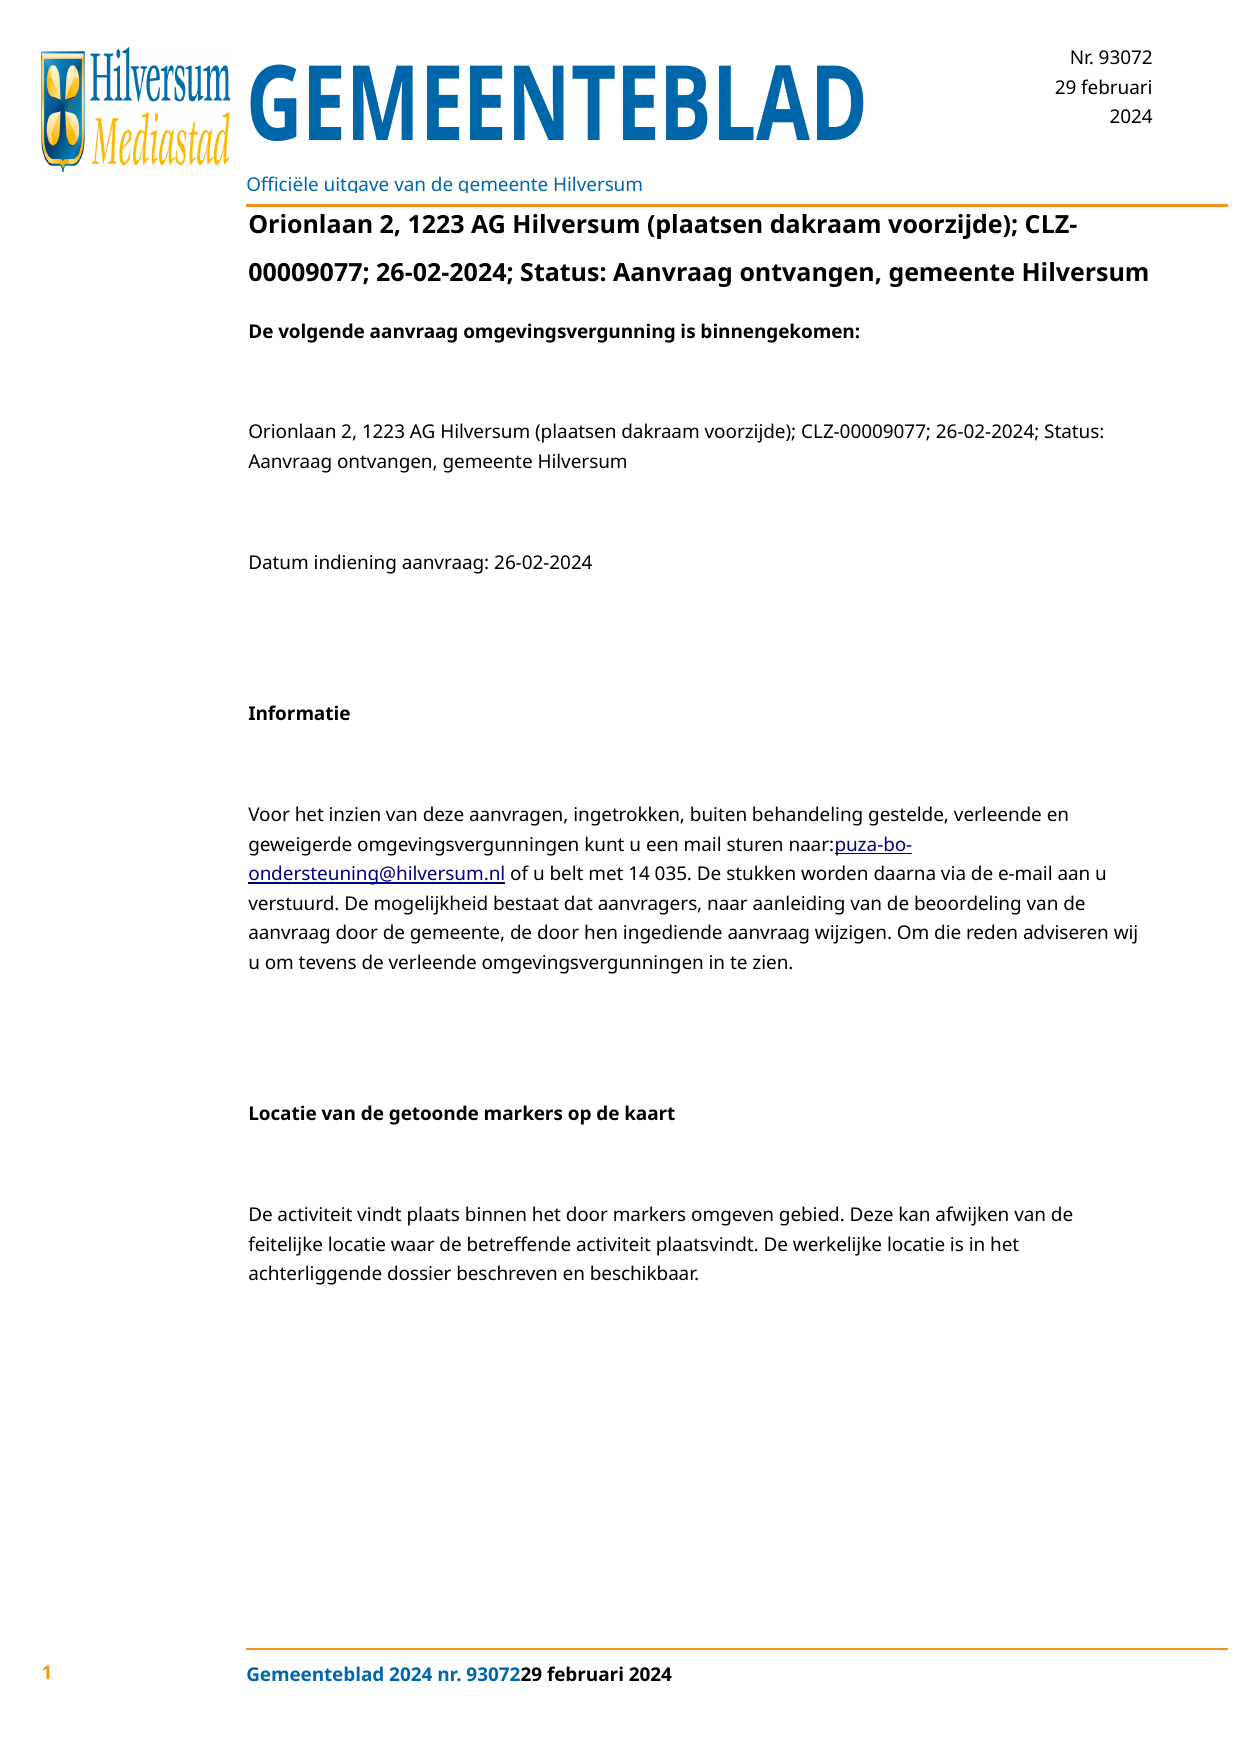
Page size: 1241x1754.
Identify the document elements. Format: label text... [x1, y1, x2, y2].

text Informatie [248, 700, 1152, 726]
text Orionlaan 2, 1223 AG Hilversum (plaatsen dakraam voorzijde); CLZ-00009077; 26-02-2024; Status: Aanvraag ontvangen, gemeente Hilversum [248, 419, 1152, 474]
text Datum indiening aanvraag: 26-02-2024 [248, 549, 1152, 575]
text Voor het inzien van deze aanvragen, ingetrokken, buiten behandeling gestelde, verleende en geweigerde omgevingsvergunningen kunt u een mail sturen naar:puza-bo-ondersteuning@hilversum.nl of u belt met 14 035. De stukken worden daarna via de e-mail aan u verstuurd. De mogelijkheid bestaat dat aanvragers, naar aanleiding van de beoordeling van de aanvraag door de gemeente, de door hen ingediende aanvraag wijzigen. Om die reden adviseren wij u om tevens de verleende omgevingsvergunningen in te zien. [248, 801, 1152, 975]
picture [41, 47, 231, 172]
text Locatie van de getoonde markers op de kaart [248, 1100, 1152, 1126]
text De volgende aanvraag omgevingsvergunning is binnengekomen: [248, 318, 1152, 344]
text De activiteit vindt plaats binnen het door markers omgeven gebied. Deze kan afwijken van de feitelijke locatie waar de betreffende activiteit plaatsvindt. De werkelijke locatie is in het achterliggende dossier beschreven en beschikbaar. [248, 1201, 1152, 1286]
text Orionlaan 2, 1223 AG Hilversum (plaatsen dakraam voorzijde); CLZ-00009077; 26-02-2024; Status: Aanvraag ontvangen, gemeente Hilversum [248, 207, 1152, 288]
